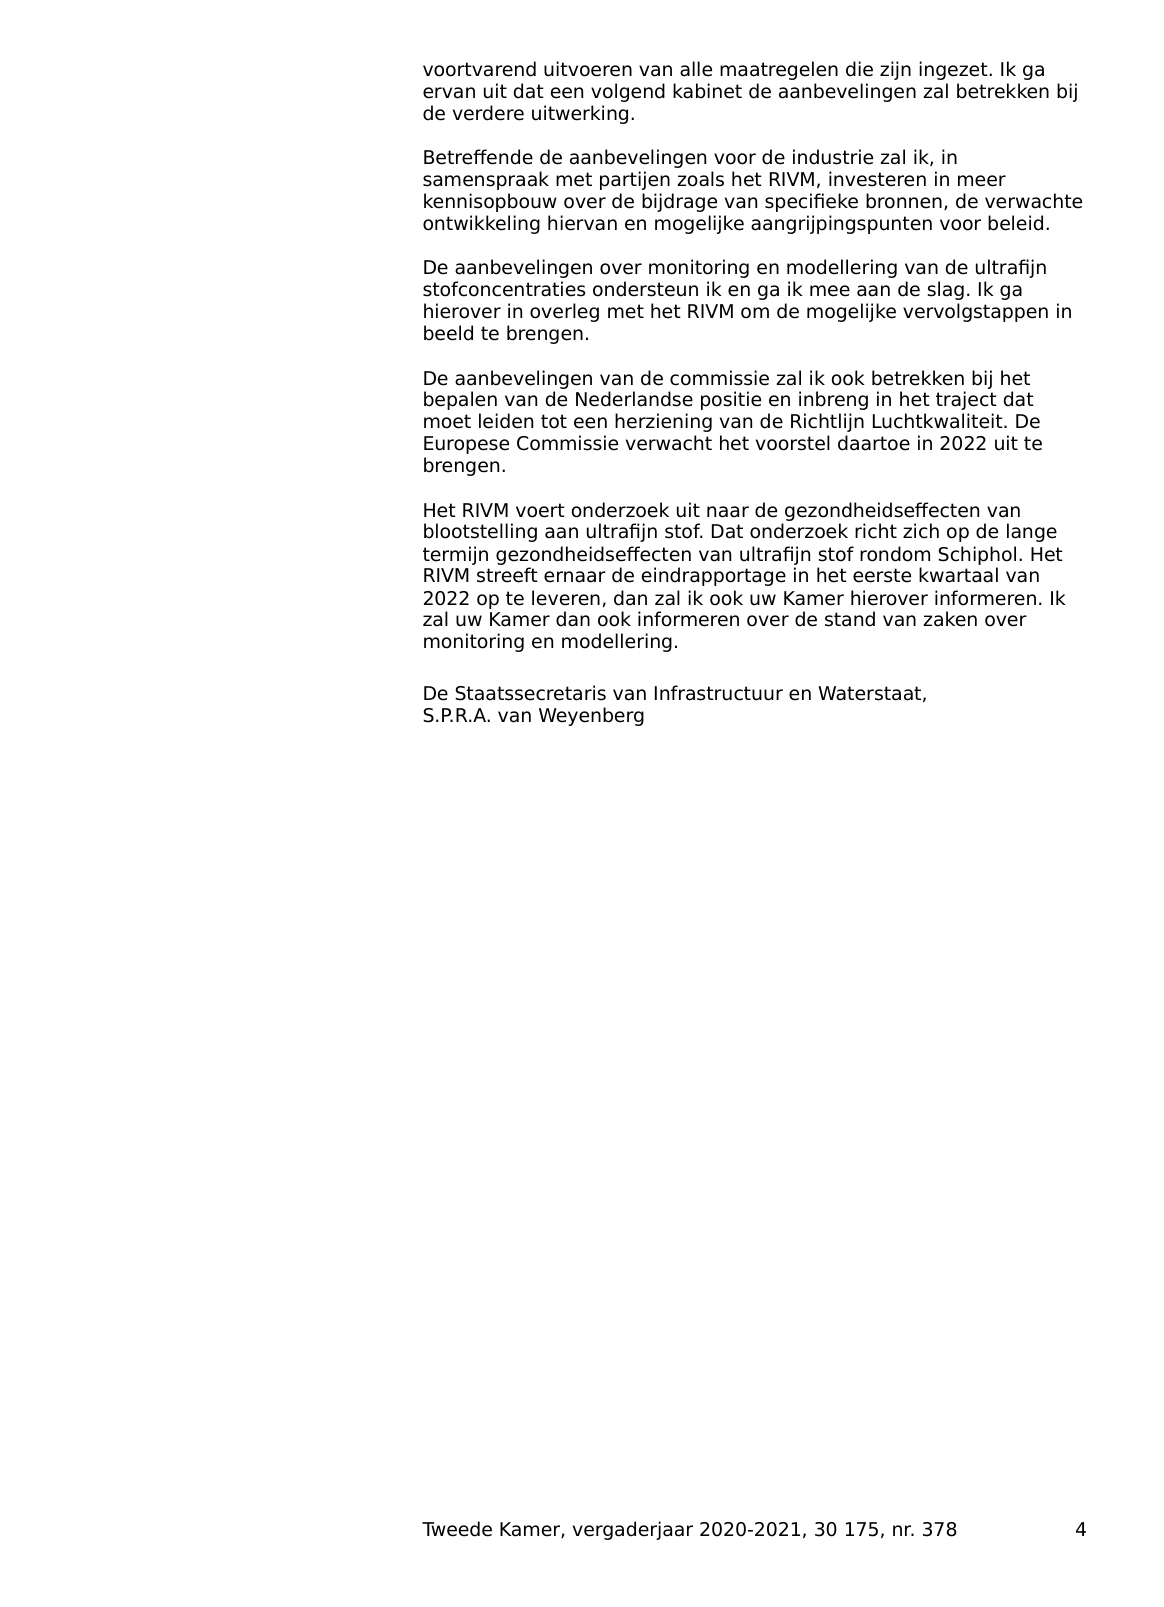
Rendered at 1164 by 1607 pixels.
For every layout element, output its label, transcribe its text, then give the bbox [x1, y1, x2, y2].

text De aanbevelingen van de commissie zal ik ook betrekken bij het bepalen van de Nederlandse positie en inbreng in het traject dat moet leiden tot een herziening van de Richtlijn Luchtkwaliteit. De Europese Commissie verwacht het voorstel daartoe in 2022 uit te brengen. [422, 367, 1087, 477]
text voortvarend uitvoeren van alle maatregelen die zijn ingezet. Ik ga ervan uit dat een volgend kabinet de aanbevelingen zal betrekken bij de verdere uitwerking. [422, 59, 1087, 125]
text Betreffende de aanbevelingen voor de industrie zal ik, in samenspraak met partijen zoals het RIVM, investeren in meer kennisopbouw over de bijdrage van specifieke bronnen, de verwachte ontwikkeling hiervan en mogelijke aangrijpingspunten voor beleid. [422, 147, 1087, 235]
text De aanbevelingen over monitoring en modellering van de ultrafijn stofconcentraties ondersteun ik en ga ik mee aan de slag. Ik ga hierover in overleg met het RIVM om de mogelijke vervolgstappen in beeld te brengen. [422, 257, 1087, 345]
text Het RIVM voert onderzoek uit naar de gezondheidseffecten van blootstelling aan ultrafijn stof. Dat onderzoek richt zich op de lange termijn gezondheidseffecten van ultrafijn stof rondom Schiphol. Het RIVM streeft ernaar de eindrapportage in het eerste kwartaal van 2022 op te leveren, dan zal ik ook uw Kamer hierover informeren. Ik zal uw Kamer dan ook informeren over de stand van zaken over monitoring en modellering. [422, 499, 1087, 653]
text De Staatssecretaris van Infrastructuur en Waterstaat, S.P.R.A. van Weyenberg [422, 683, 1087, 727]
